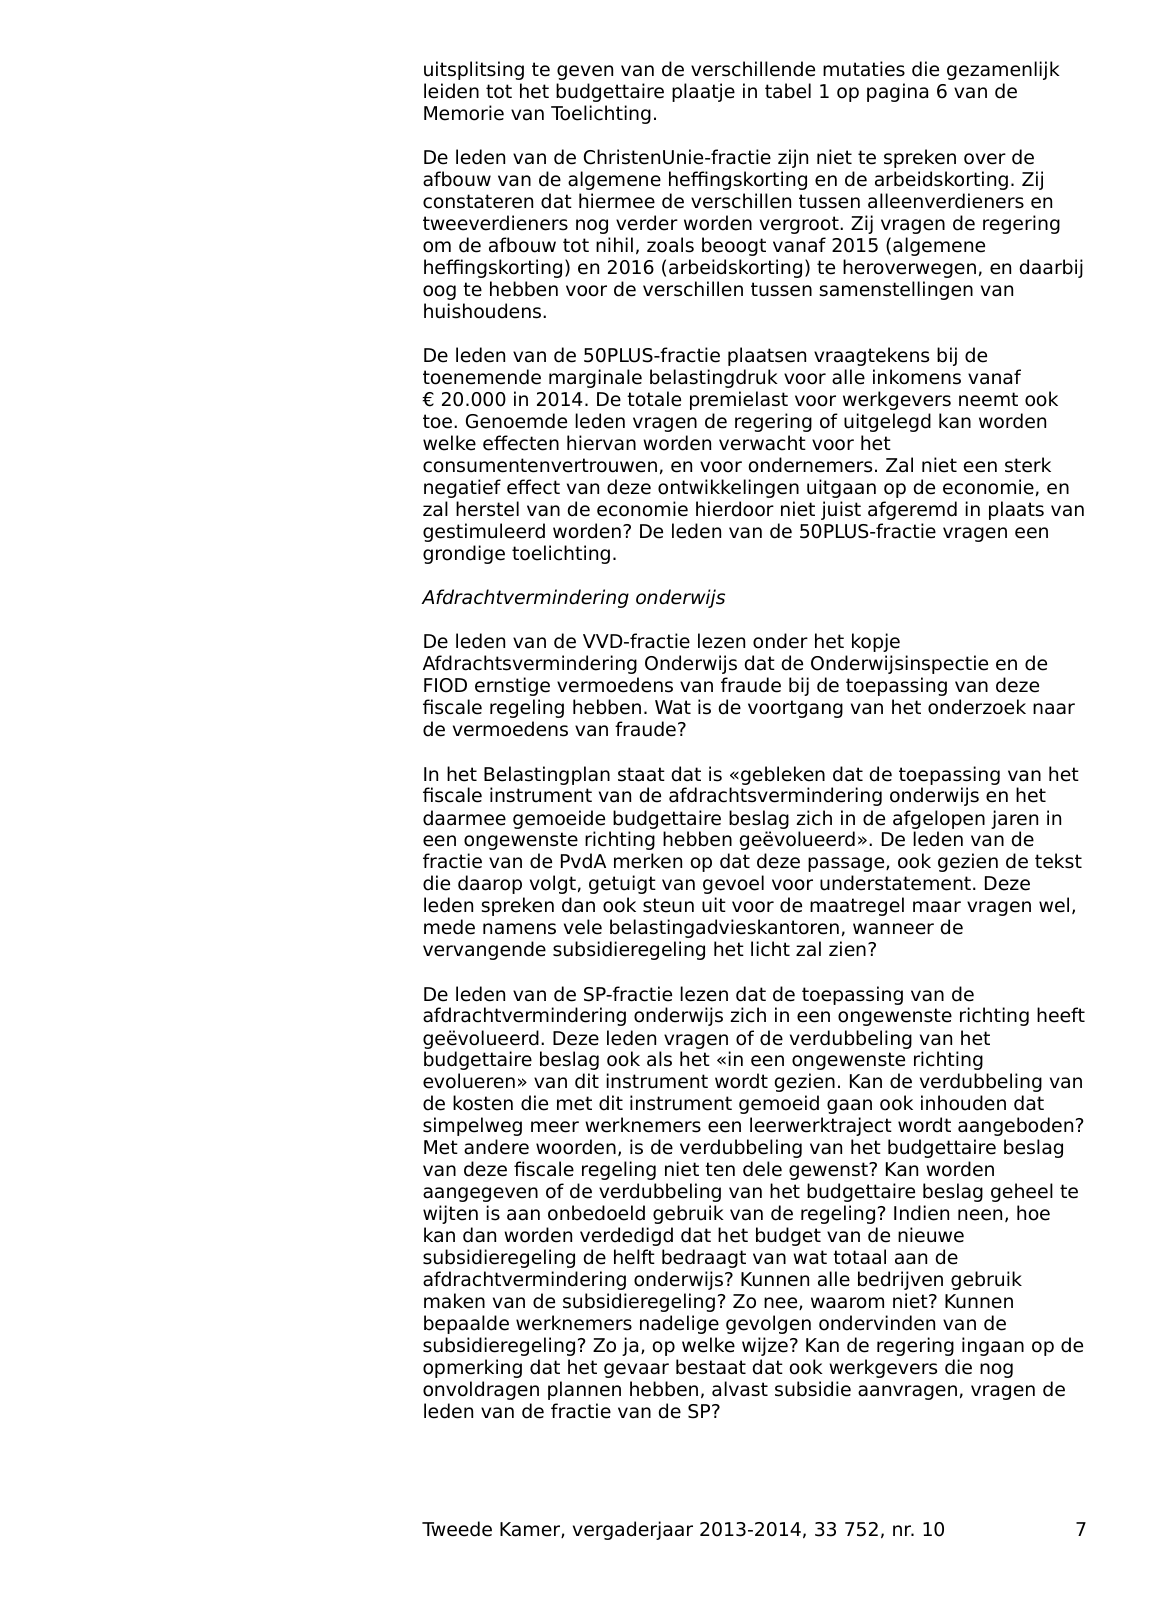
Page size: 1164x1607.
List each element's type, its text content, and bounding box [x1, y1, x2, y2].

text De leden van de 50PLUS-fractie plaatsen vraagtekens bij de toenemende marginale belastingdruk voor alle inkomens vanaf € 20.000 in 2014. De totale premielast voor werkgevers neemt ook toe. Genoemde leden vragen de regering of uitgelegd kan worden welke effecten hiervan worden verwacht voor het consumentenvertrouwen, en voor ondernemers. Zal niet een sterk negatief effect van deze ontwikkelingen uitgaan op de economie, en zal herstel van de economie hierdoor niet juist afgeremd in plaats van gestimuleerd worden? De leden van de 50PLUS-fractie vragen een grondige toelichting. [422, 345, 1087, 565]
text De leden van de VVD-fractie lezen onder het kopje Afdrachtsvermindering Onderwijs dat de Onderwijsinspectie en de FIOD ernstige vermoedens van fraude bij de toepassing van deze fiscale regeling hebben. Wat is de voortgang van het onderzoek naar de vermoedens van fraude? [422, 631, 1087, 741]
text De leden van de ChristenUnie-fractie zijn niet te spreken over de afbouw van de algemene heffingskorting en de arbeidskorting. Zij constateren dat hiermee de verschillen tussen alleenverdieners en tweeverdieners nog verder worden vergroot. Zij vragen de regering om de afbouw tot nihil, zoals beoogt vanaf 2015 (algemene heffingskorting) en 2016 (arbeidskorting) te heroverwegen, en daarbij oog te hebben voor de verschillen tussen samenstellingen van huishoudens. [422, 147, 1087, 323]
text uitsplitsing te geven van de verschillende mutaties die gezamenlijk leiden tot het budgettaire plaatje in tabel 1 op pagina 6 van de Memorie van Toelichting. [422, 59, 1087, 125]
text De leden van de SP-fractie lezen dat de toepassing van de afdrachtvermindering onderwijs zich in een ongewenste richting heeft geëvolueerd. Deze leden vragen of de verdubbeling van het budgettaire beslag ook als het «in een ongewenste richting evolueren» van dit instrument wordt gezien. Kan de verdubbeling van de kosten die met dit instrument gemoeid gaan ook inhouden dat simpelweg meer werknemers een leerwerktraject wordt aangeboden? Met andere woorden, is de verdubbeling van het budgettaire beslag van deze fiscale regeling niet ten dele gewenst? Kan worden aangegeven of de verdubbeling van het budgettaire beslag geheel te wijten is aan onbedoeld gebruik van de regeling? Indien neen, hoe kan dan worden verdedigd dat het budget van de nieuwe subsidieregeling de helft bedraagt van wat totaal aan de afdrachtvermindering onderwijs? Kunnen alle bedrijven gebruik maken van de subsidieregeling? Zo nee, waarom niet? Kunnen bepaalde werknemers nadelige gevolgen ondervinden van de subsidieregeling? Zo ja, op welke wijze? Kan de regering ingaan op de opmerking dat het gevaar bestaat dat ook werkgevers die nog onvoldragen plannen hebben, alvast subsidie aanvragen, vragen de leden van de fractie van de SP? [422, 983, 1087, 1423]
text In het Belastingplan staat dat is «gebleken dat de toepassing van het fiscale instrument van de afdrachtsvermindering onderwijs en het daarmee gemoeide budgettaire beslag zich in de afgelopen jaren in een ongewenste richting hebben geëvolueerd». De leden van de fractie van de PvdA merken op dat deze passage, ook gezien de tekst die daarop volgt, getuigt van gevoel voor understatement. Deze leden spreken dan ook steun uit voor de maatregel maar vragen wel, mede namens vele belastingadvieskantoren, wanneer de vervangende subsidieregeling het licht zal zien? [422, 763, 1087, 961]
subtitle Afdrachtvermindering onderwijs [422, 587, 1087, 609]
